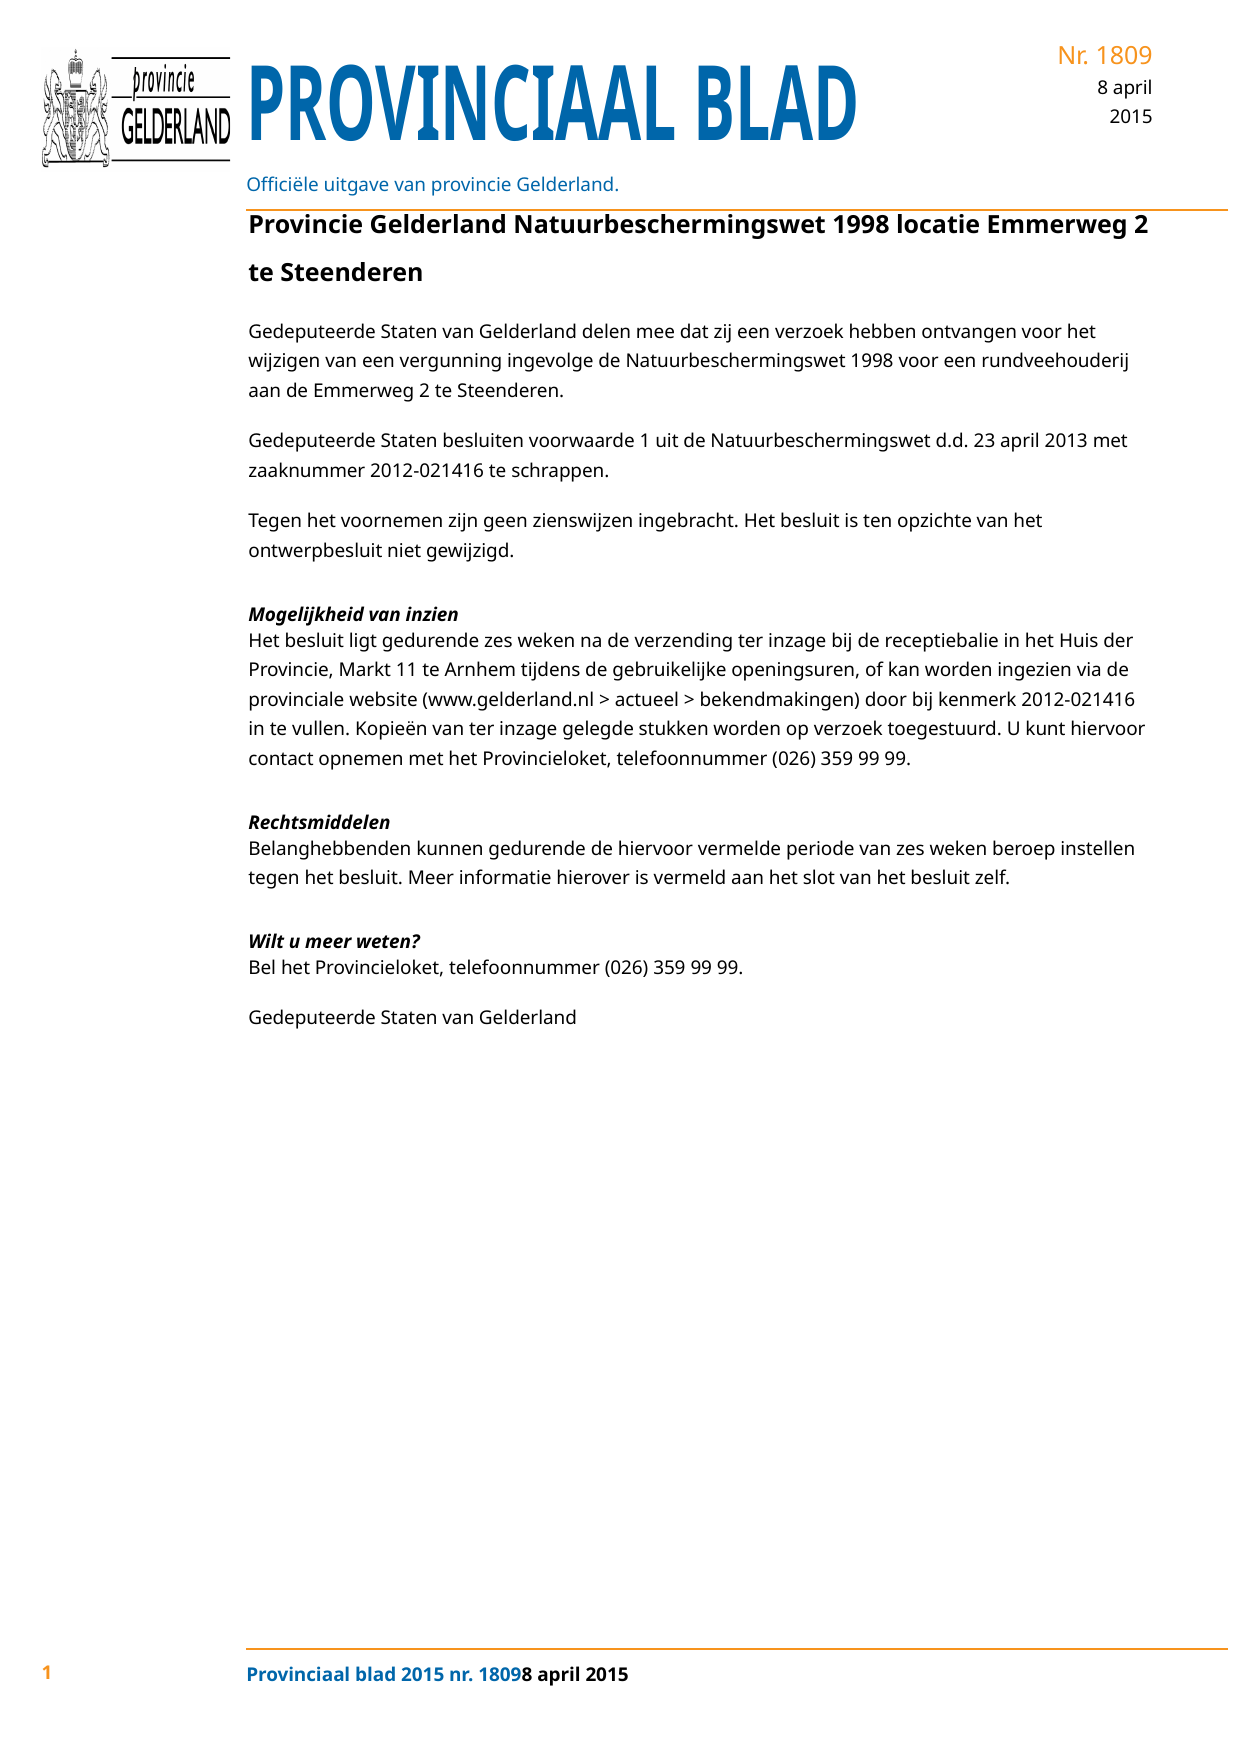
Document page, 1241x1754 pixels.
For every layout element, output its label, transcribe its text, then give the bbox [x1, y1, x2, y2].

picture [41, 47, 231, 172]
text Tegen het voornemen zijn geen zienswijzen ingebracht. Het besluit is ten opzichte van het ontwerpbesluit niet gewijzigd. [248, 507, 1152, 563]
text Gedeputeerde Staten besluiten voorwaarde 1 uit de Natuurbeschermingswet d.d. 23 april 2013 met zaaknummer 2012-021416 te schrappen. [248, 427, 1152, 483]
text Gedeputeerde Staten van Gelderland [248, 1004, 1152, 1030]
text Mogelijkheid van inzien [248, 601, 1152, 627]
text Rechtsmiddelen [248, 809, 1152, 835]
text Belanghebbenden kunnen gedurende de hiervoor vermelde periode van zes weken beroep instellen tegen het besluit. Meer informatie hierover is vermeld aan het slot van het besluit zelf. [248, 835, 1152, 890]
text Het besluit ligt gedurende zes weken na de verzending ter inzage bij de receptiebalie in het Huis der Provincie, Markt 11 te Arnhem tijdens de gebruikelijke openingsuren, of kan worden ingezien via de provinciale website (www.gelderland.nl > actueel > bekendmakingen) door bij kenmerk 2012-021416 in te vullen. Kopieën van ter inzage gelegde stukken worden op verzoek toegestuurd. U kunt hiervoor contact opnemen met het Provincieloket, telefoonnummer (026) 359 99 99. [248, 627, 1152, 771]
text Wilt u meer weten? [248, 928, 1152, 954]
text Provincie Gelderland Natuurbeschermingswet 1998 locatie Emmerweg 2 te Steenderen [248, 211, 1152, 288]
text Gedeputeerde Staten van Gelderland delen mee dat zij een verzoek hebben ontvangen voor het wijzigen van een vergunning ingevolge de Natuurbeschermingswet 1998 voor een rundveehouderij aan de Emmerweg 2 te Steenderen. [248, 318, 1152, 403]
text Bel het Provincieloket, telefoonnummer (026) 359 99 99. [248, 954, 1152, 980]
